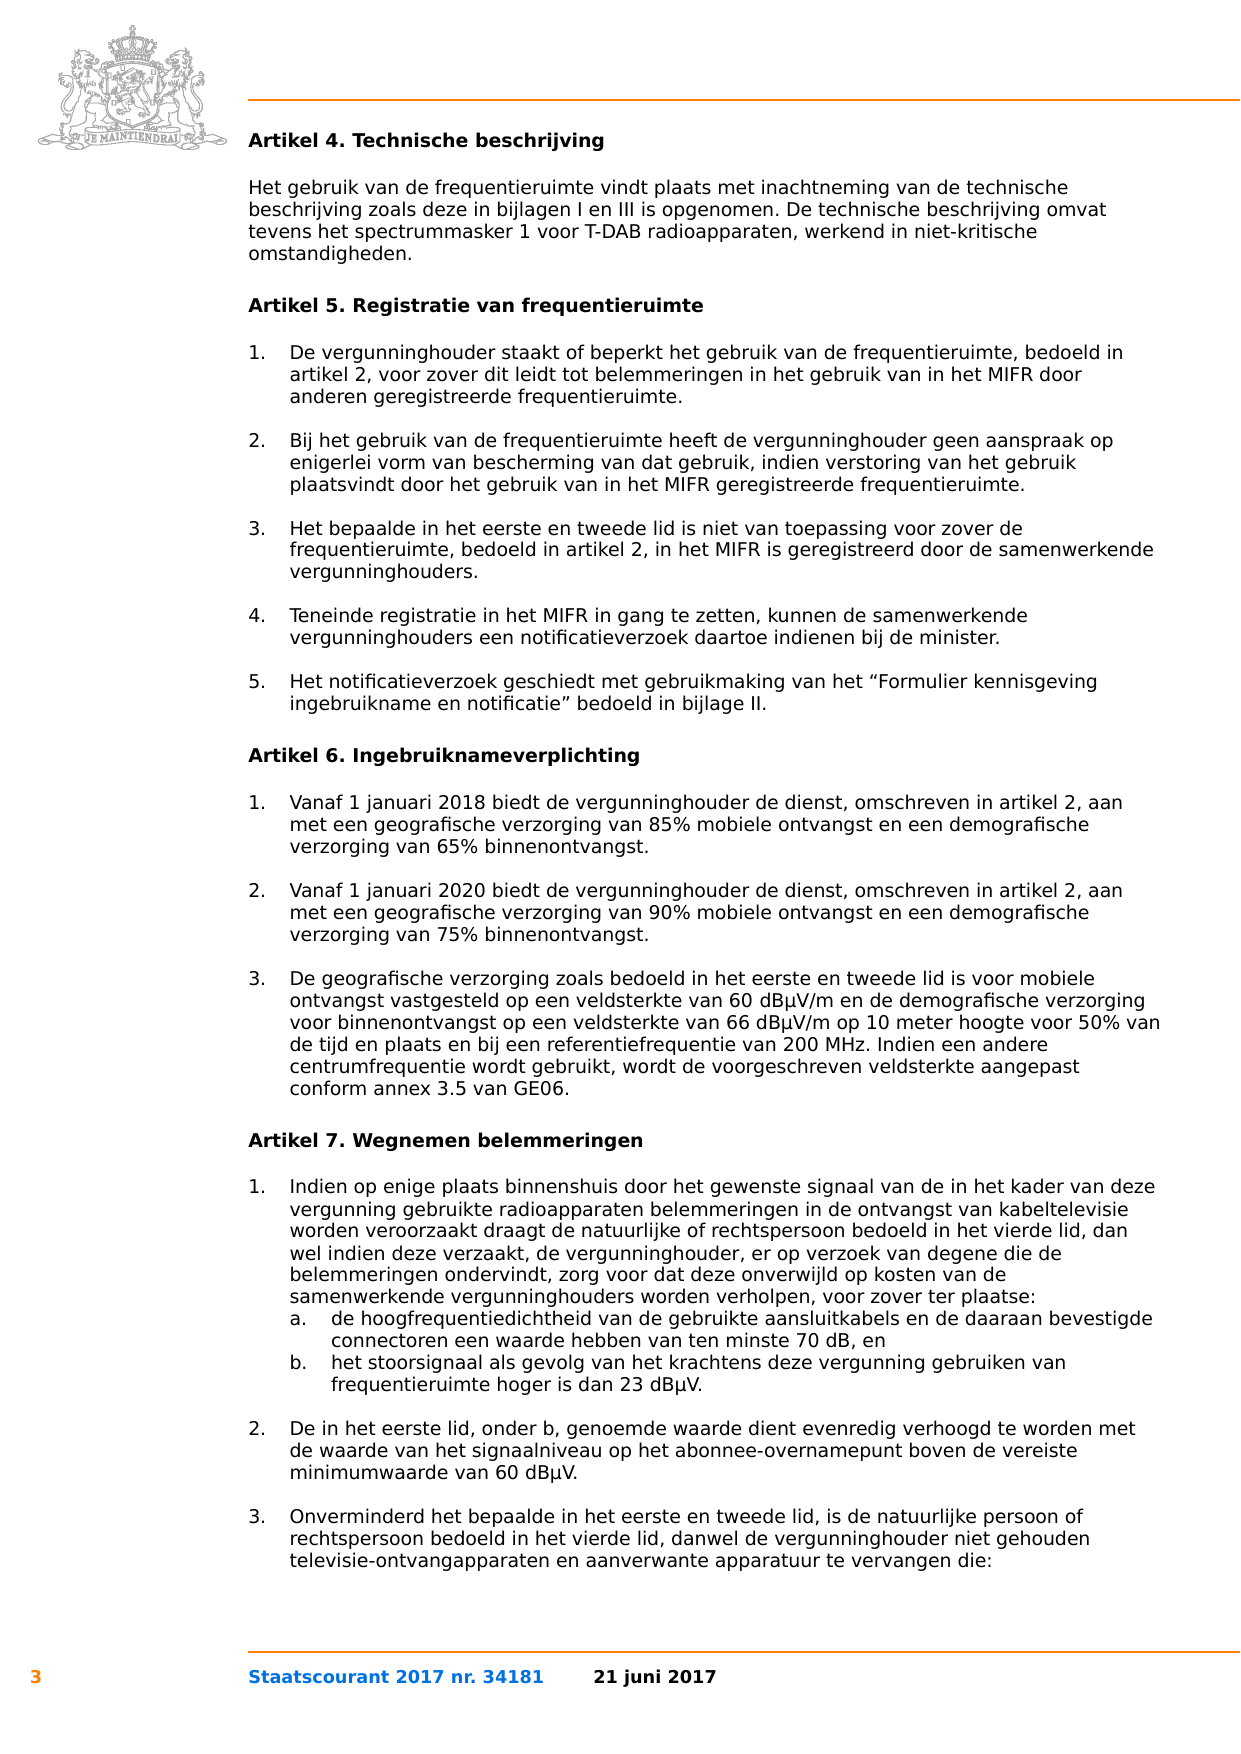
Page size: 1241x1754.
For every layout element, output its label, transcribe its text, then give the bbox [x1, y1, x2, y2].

text 3. Het bepaalde in het eerste en tweede lid is niet van toepassing voor zover de frequentieruimte, bedoeld in artikel 2, in het MIFR is geregistreerd door de samenwerkende vergunninghouders. [248, 517, 1163, 583]
text a. de hoogfrequentiedichtheid van de gebruikte aansluitkabels en de daaraan bevestigde connectoren een waarde hebben van ten minste 70 dB, en [289, 1308, 1163, 1352]
text 2. De in het eerste lid, onder b, genoemde waarde dient evenredig verhoogd te worden met de waarde van het signaalniveau op het abonnee-overnamepunt boven de vereiste minimumwaarde van 60 dBμV. [248, 1418, 1163, 1484]
subtitle Artikel 4. Technische beschrijving [248, 130, 1163, 152]
text 1. Vanaf 1 januari 2018 biedt de vergunninghouder de dienst, omschreven in artikel 2, aan met een geografische verzorging van 85% mobiele ontvangst en een demografische verzorging van 65% binnenontvangst. [248, 792, 1163, 858]
text 3. De geografische verzorging zoals bedoeld in het eerste en tweede lid is voor mobiele ontvangst vastgesteld op een veldsterkte van 60 dBµV/m en de demografische verzorging voor binnenontvangst op een veldsterkte van 66 dBµV/m op 10 meter hoogte voor 50% van de tijd en plaats en bij een referentiefrequentie van 200 MHz. Indien een andere centrumfrequentie wordt gebruikt, wordt de voorgeschreven veldsterkte aangepast conform annex 3.5 van GE06. [248, 968, 1163, 1099]
text 2. Bij het gebruik van de frequentieruimte heeft de vergunninghouder geen aanspraak op enigerlei vorm van bescherming van dat gebruik, indien verstoring van het gebruik plaatsvindt door het gebruik van in het MIFR geregistreerde frequentieruimte. [248, 429, 1163, 496]
subtitle Artikel 6. Ingebruiknameverplichting [248, 745, 1163, 767]
text 1. De vergunninghouder staakt of beperkt het gebruik van de frequentieruimte, bedoeld in artikel 2, voor zover dit leidt tot belemmeringen in het gebruik van in het MIFR door anderen geregistreerde frequentieruimte. [248, 342, 1163, 408]
text 3. Onverminderd het bepaalde in het eerste en tweede lid, is de natuurlijke persoon of rechtspersoon bedoeld in het vierde lid, danwel de vergunninghouder niet gehouden televisie-ontvangapparaten en aanverwante apparatuur te vervangen die: [248, 1506, 1163, 1572]
text Het gebruik van de frequentieruimte vindt plaats met inachtneming van de technische beschrijving zoals deze in bijlagen I en III is opgenomen. De technische beschrijving omvat tevens het spectrummasker 1 voor T-DAB radioapparaten, werkend in niet-kritische omstandigheden. [248, 177, 1163, 265]
text 4. Teneinde registratie in het MIFR in gang te zetten, kunnen de samenwerkende vergunninghouders een notificatieverzoek daartoe indienen bij de minister. [248, 605, 1163, 649]
picture [38, 25, 227, 150]
subtitle Artikel 5. Registratie van frequentieruimte [248, 295, 1163, 317]
text 5. Het notificatieverzoek geschiedt met gebruikmaking van het “Formulier kennisgeving ingebruikname en notificatie” bedoeld in bijlage II. [248, 671, 1163, 715]
text 2. Vanaf 1 januari 2020 biedt de vergunninghouder de dienst, omschreven in artikel 2, aan met een geografische verzorging van 90% mobiele ontvangst en een demografische verzorging van 75% binnenontvangst. [248, 880, 1163, 946]
text b. het stoorsignaal als gevolg van het krachtens deze vergunning gebruiken van frequentieruimte hoger is dan 23 dBμV. [289, 1352, 1163, 1396]
subtitle Artikel 7. Wegnemen belemmeringen [248, 1129, 1163, 1151]
text 1. Indien op enige plaats binnenshuis door het gewenste signaal van de in het kader van deze vergunning gebruikte radioapparaten belemmeringen in de ontvangst van kabeltelevisie worden veroorzaakt draagt de natuurlijke of rechtspersoon bedoeld in het vierde lid, dan wel indien deze verzaakt, de vergunninghouder, er op verzoek van degene die de belemmeringen ondervindt, zorg voor dat deze onverwijld op kosten van de samenwerkende vergunninghouders worden verholpen, voor zover ter plaatse: [248, 1176, 1163, 1308]
